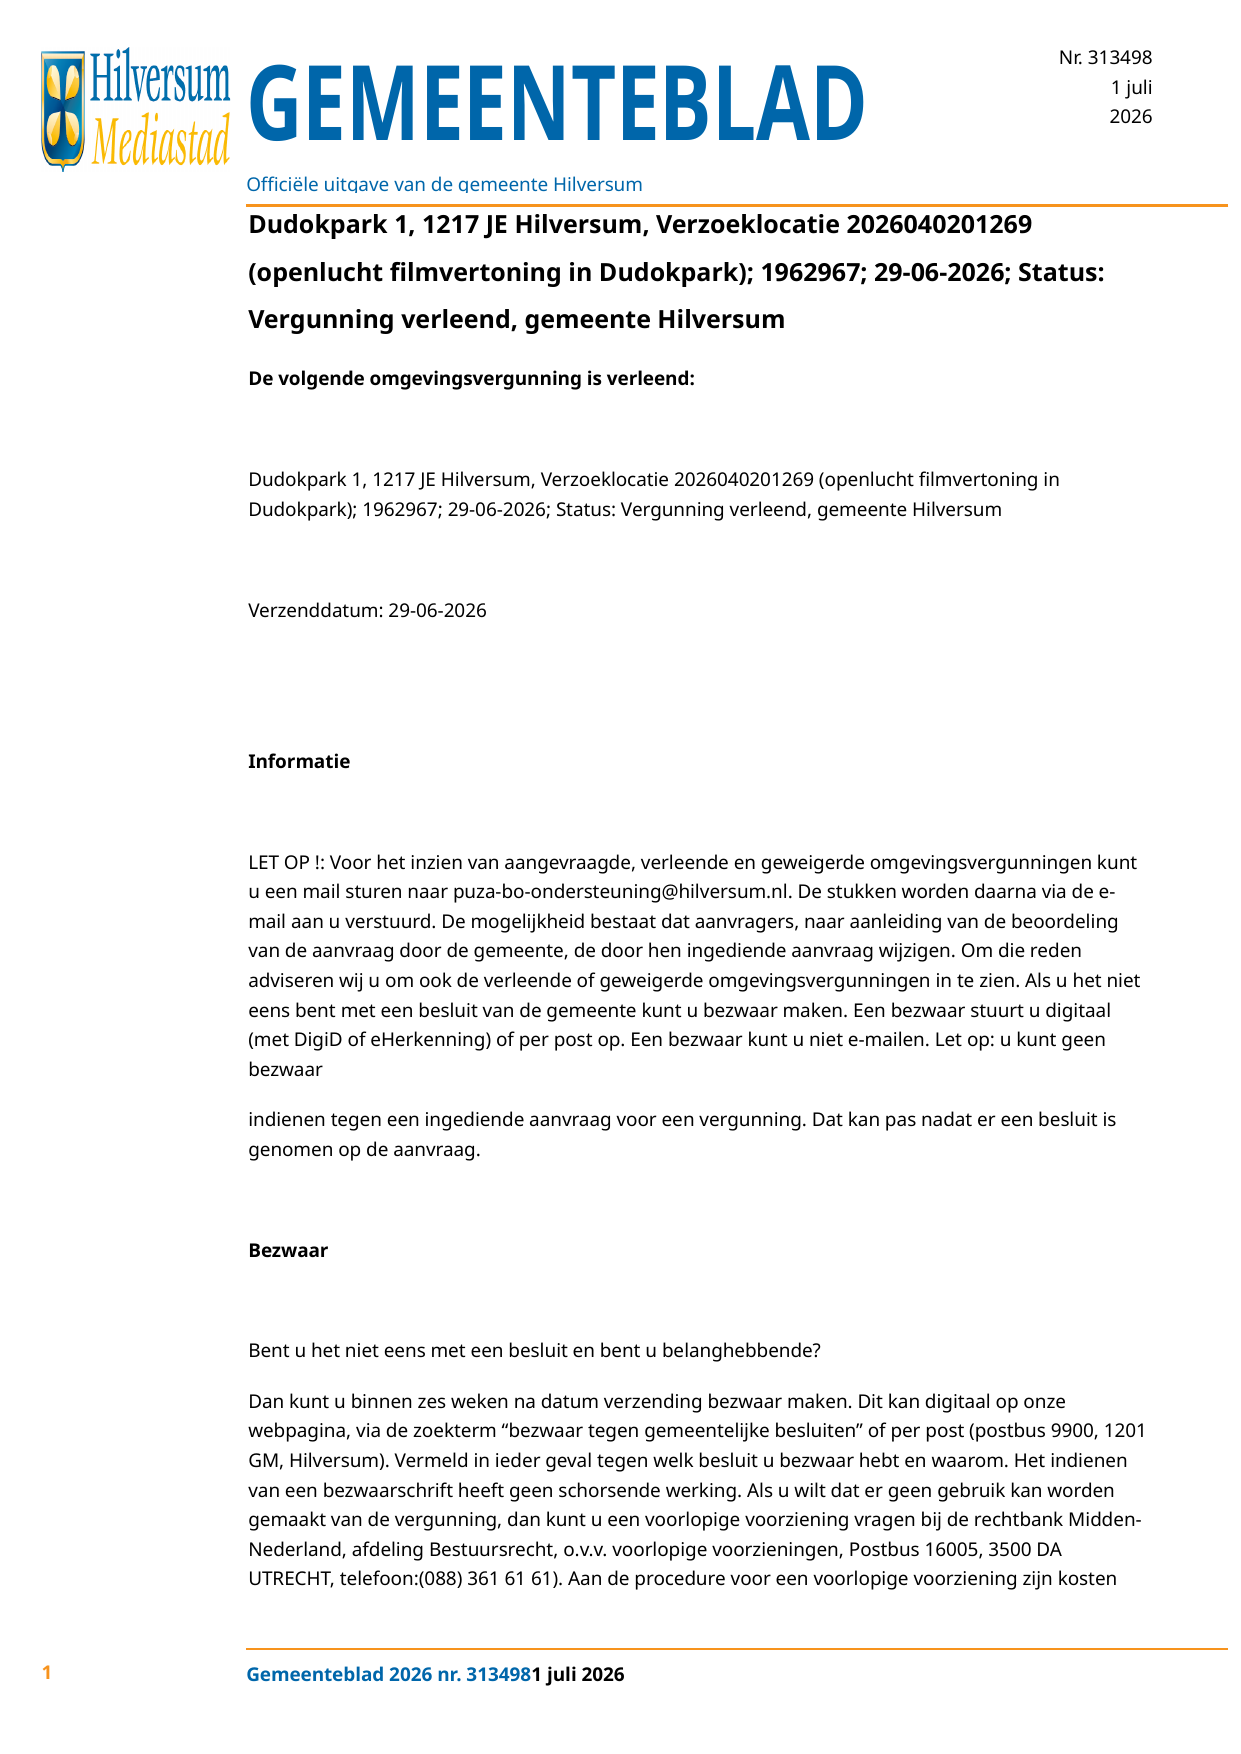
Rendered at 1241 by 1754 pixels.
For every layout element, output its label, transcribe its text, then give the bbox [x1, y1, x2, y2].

text Dan kunt u binnen zes weken na datum verzending bezwaar maken. Dit kan digitaal op onze webpagina, via de zoekterm “bezwaar tegen gemeentelijke besluiten” of per post (postbus 9900, 1201 GM, Hilversum). Vermeld in ieder geval tegen welk besluit u bezwaar hebt en waarom. Het indienen van een bezwaarschrift heeft geen schorsende werking. Als u wilt dat er geen gebruik kan worden gemaakt van de vergunning, dan kunt u een voorlopige voorziening vragen bij de rechtbank Midden-Nederland, afdeling Bestuursrecht, o.v.v. voorlopige voorzieningen, Postbus 16005, 3500 DA UTRECHT, telefoon:(088) 361 61 61). Aan de procedure voor een voorlopige voorziening zijn kosten [248, 1388, 1152, 1591]
text Informatie [248, 748, 1152, 774]
text indienen tegen een ingediende aanvraag voor een vergunning. Dat kan pas nadat er een besluit is genomen op de aanvraag. [248, 1106, 1152, 1162]
text LET OP !: Voor het inzien van aangevraagde, verleende en geweigerde omgevingsvergunningen kunt u een mail sturen naar puza-bo-ondersteuning@hilversum.nl. De stukken worden daarna via de e-mail aan u verstuurd. De mogelijkheid bestaat dat aanvragers, naar aanleiding van de beoordeling van de aanvraag door de gemeente, de door hen ingediende aanvraag wijzigen. Om die reden adviseren wij u om ook de verleende of geweigerde omgevingsvergunningen in te zien. Als u het niet eens bent met een besluit van de gemeente kunt u bezwaar maken. Een bezwaar stuurt u digitaal (met DigiD of eHerkenning) of per post op. Een bezwaar kunt u niet e-mailen. Let op: u kunt geen bezwaar [248, 849, 1152, 1082]
text De volgende omgevingsvergunning is verleend: [248, 366, 1152, 391]
text Dudokpark 1, 1217 JE Hilversum, Verzoeklocatie 2026040201269 (openlucht filmvertoning in Dudokpark); 1962967; 29-06-2026; Status: Vergunning verleend, gemeente Hilversum [248, 207, 1152, 336]
text Dudokpark 1, 1217 JE Hilversum, Verzoeklocatie 2026040201269 (openlucht filmvertoning in Dudokpark); 1962967; 29-06-2026; Status: Vergunning verleend, gemeente Hilversum [248, 466, 1152, 522]
picture [41, 47, 231, 172]
text Verzenddatum: 29-06-2026 [248, 597, 1152, 622]
text Bent u het niet eens met een besluit en bent u belanghebbende? [248, 1338, 1152, 1363]
text Bezwaar [248, 1237, 1152, 1262]
